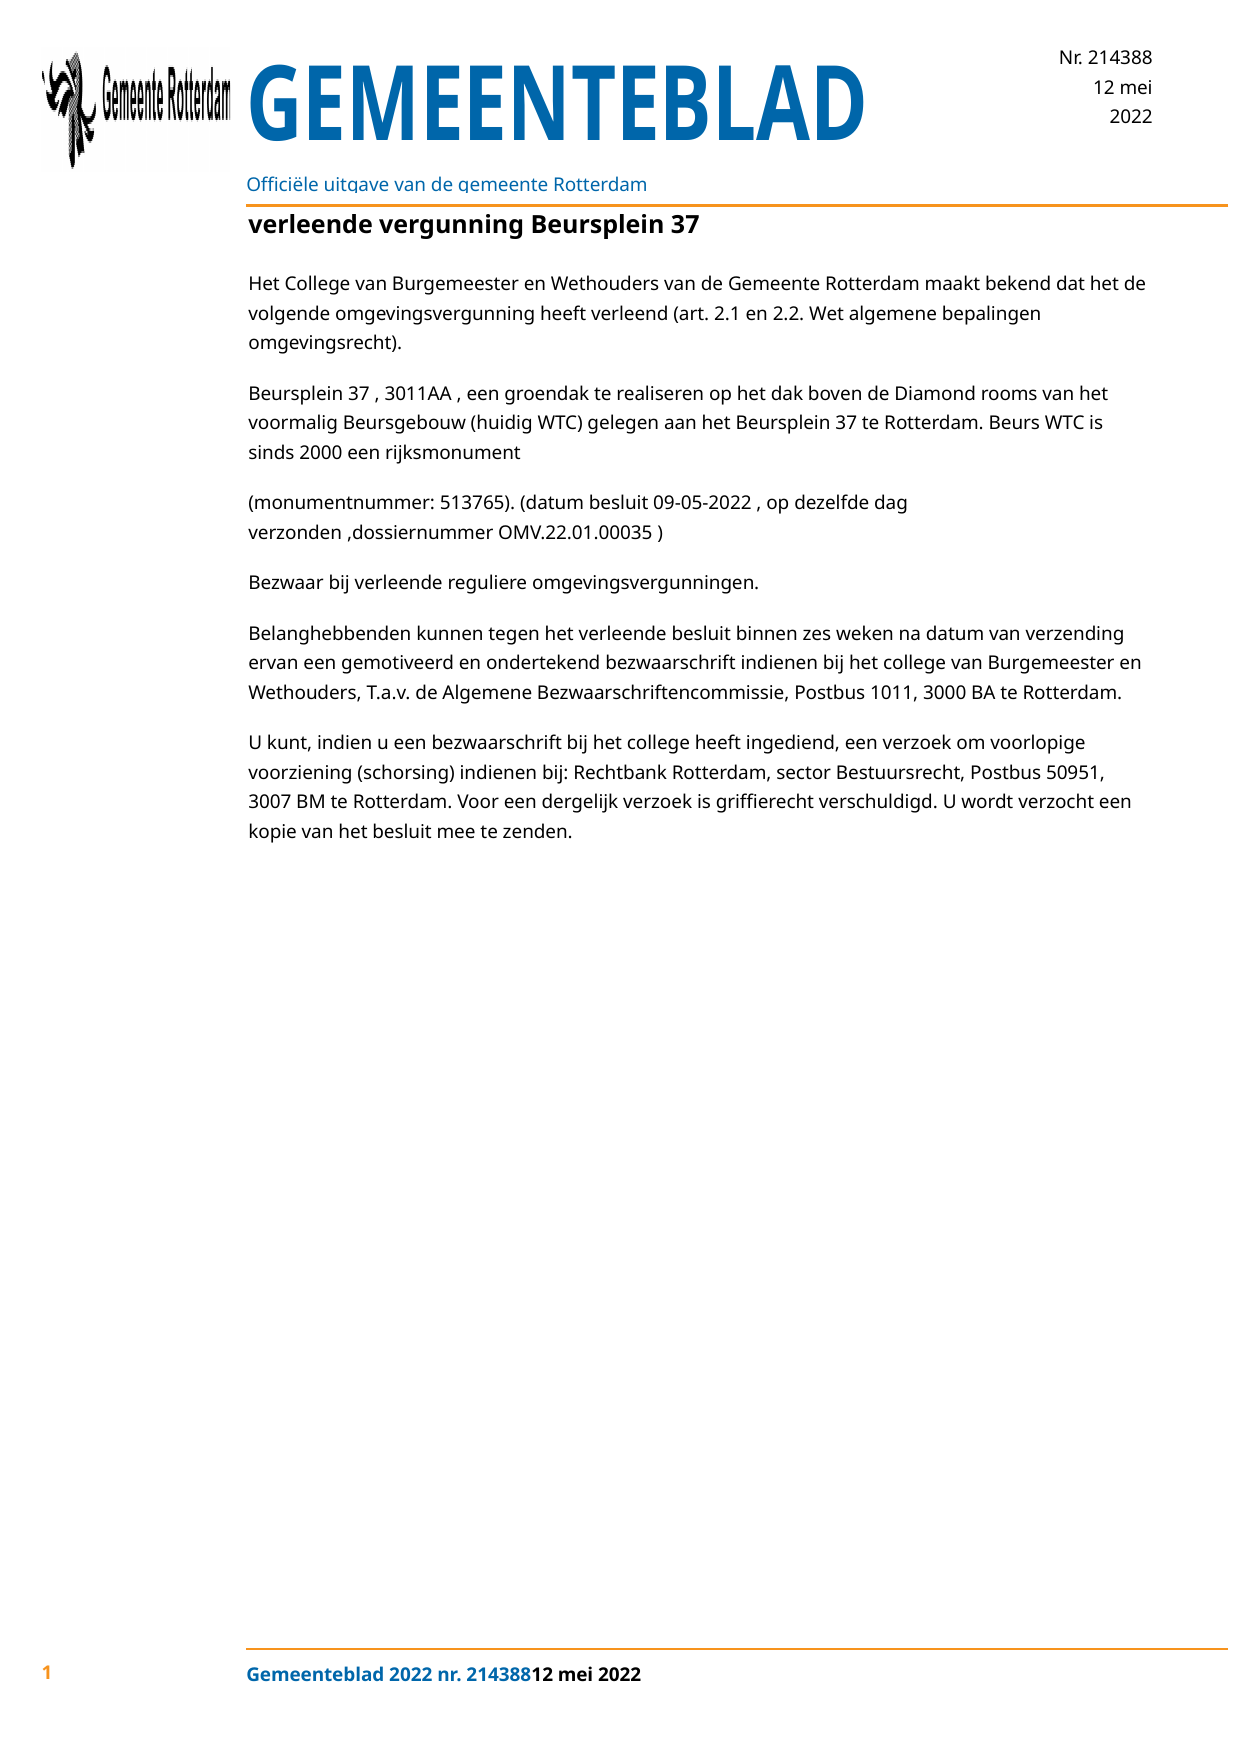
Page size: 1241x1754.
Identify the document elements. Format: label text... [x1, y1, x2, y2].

text Het College van Burgemeester en Wethouders van de Gemeente Rotterdam maakt bekend dat het de volgende omgevingsvergunning heeft verleend (art. 2.1 en 2.2. Wet algemene bepalingen omgevingsrecht). [248, 270, 1152, 355]
text verleende vergunning Beursplein 37 [248, 207, 1152, 241]
text Beursplein 37 , 3011AA , een groendak te realiseren op het dak boven de Diamond rooms van het voormalig Beursgebouw (huidig WTC) gelegen aan het Beursplein 37 te Rotterdam. Beurs WTC is sinds 2000 een rijksmonument [248, 380, 1152, 465]
text U kunt, indien u een bezwaarschrift bij het college heeft ingediend, een verzoek om voorlopige voorziening (schorsing) indienen bij: Rechtbank Rotterdam, sector Bestuursrecht, Postbus 50951, 3007 BM te Rotterdam. Voor een dergelijk verzoek is griffierecht verschuldigd. U wordt verzocht een kopie van het besluit mee te zenden. [248, 729, 1152, 844]
text Belanghebbenden kunnen tegen het verleende besluit binnen zes weken na datum van verzending ervan een gemotiveerd en ondertekend bezwaarschrift indienen bij het college van Burgemeester en Wethouders, T.a.v. de Algemene Bezwaarschriftencommissie, Postbus 1011, 3000 BA te Rotterdam. [248, 620, 1152, 705]
picture [41, 47, 231, 172]
text Bezwaar bij verleende reguliere omgevingsvergunningen. [248, 569, 1152, 595]
text (monumentnummer: 513765). (datum besluit 09-05-2022 , op dezelfde dag verzonden ,dossiernummer OMV.22.01.00035 ) [248, 489, 1152, 545]
